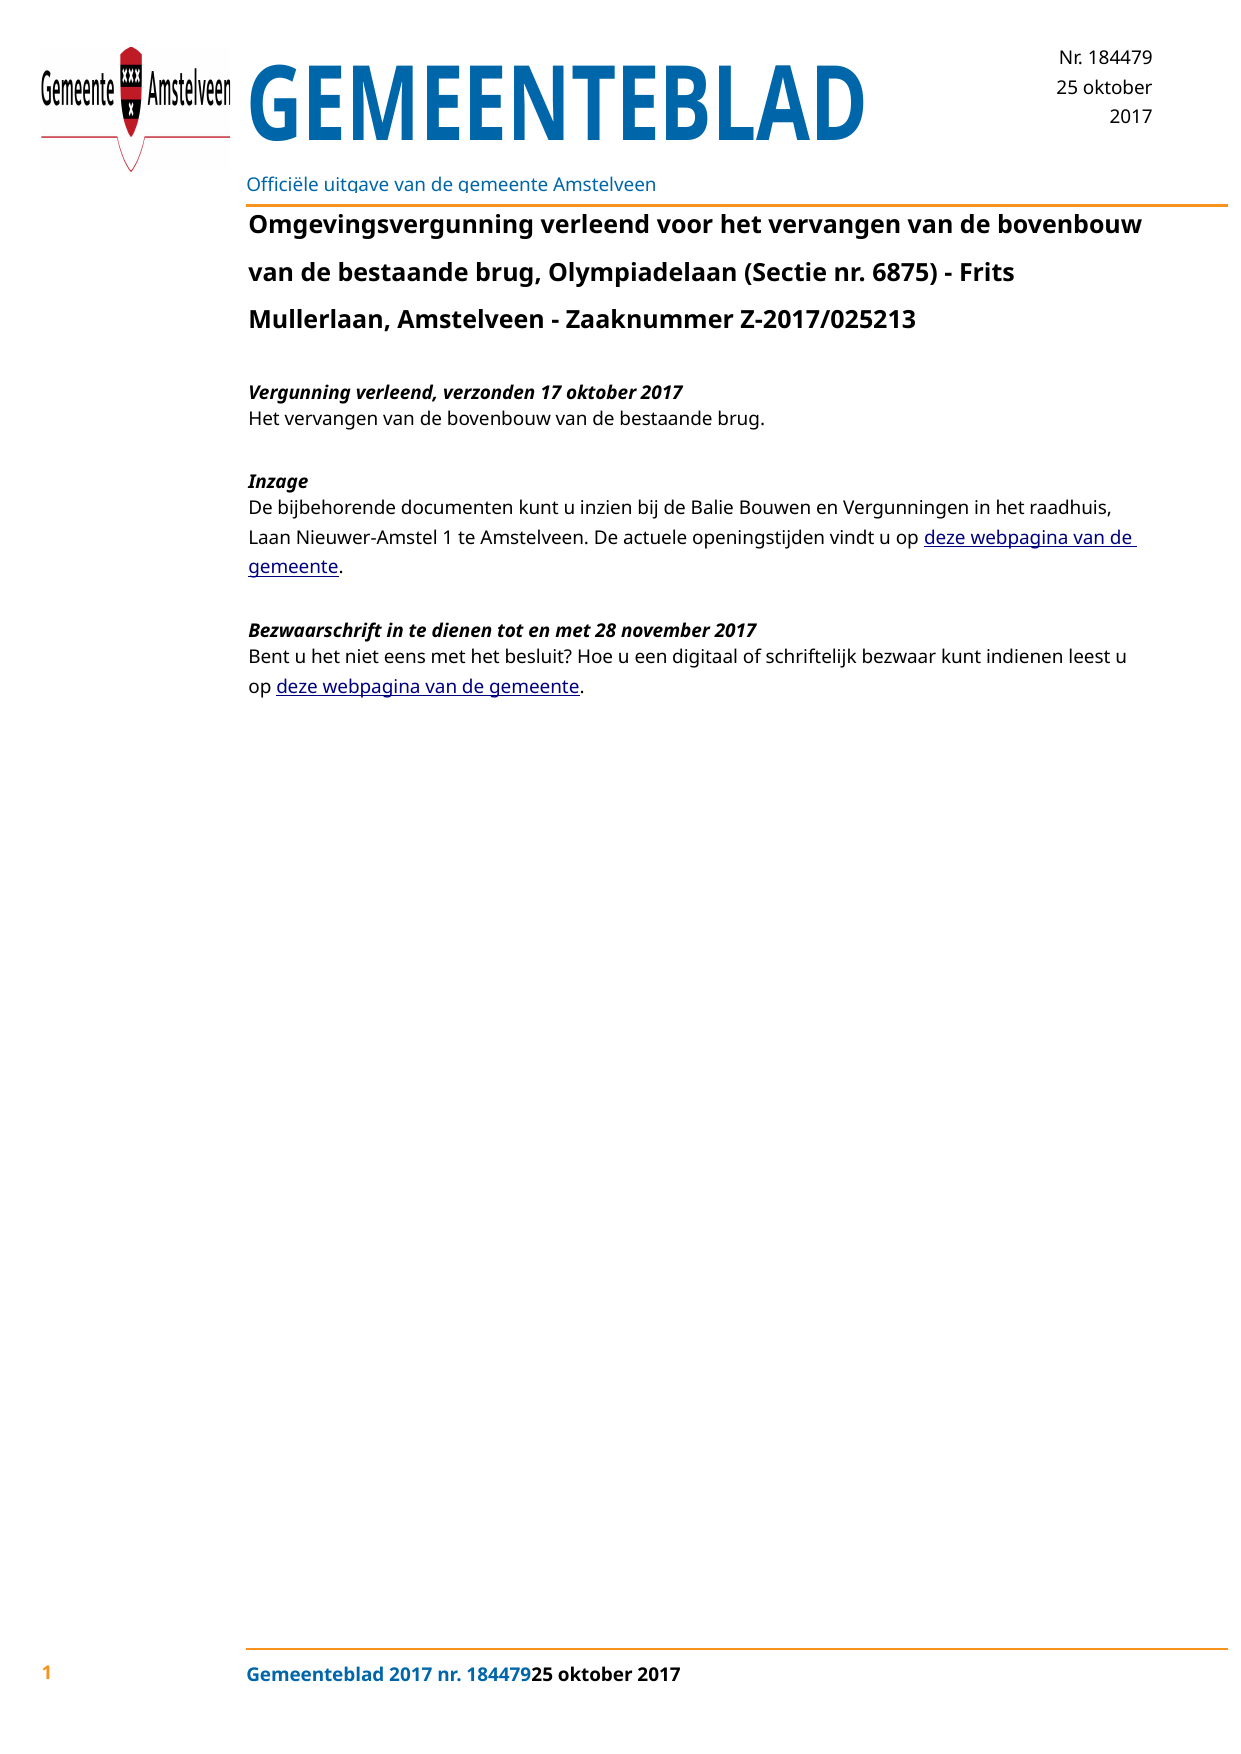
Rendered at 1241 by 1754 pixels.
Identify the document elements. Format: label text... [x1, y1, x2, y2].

text Inzage [248, 469, 1152, 494]
text Bent u het niet eens met het besluit? Hoe u een digitaal of schriftelijk bezwaar kunt indienen leest u op deze webpagina van de gemeente. [248, 643, 1152, 699]
text Bezwaarschrift in te dienen tot en met 28 november 2017 [248, 618, 1152, 643]
text De bijbehorende documenten kunt u inzien bij de Balie Bouwen en Vergunningen in het raadhuis, Laan Nieuwer-Amstel 1 te Amstelveen. De actuele openingstijden vindt u op deze webpagina van de gemeente. [248, 494, 1152, 579]
picture [41, 47, 231, 172]
text Vergunning verleend, verzonden 17 oktober 2017 [248, 379, 1152, 405]
text Omgevingsvergunning verleend voor het vervangen van de bovenbouw van de bestaande brug, Olympiadelaan (Sectie nr. 6875) - Frits Mullerlaan, Amstelveen - Zaaknummer Z-2017/025213 [248, 207, 1152, 336]
text Het vervangen van de bovenbouw van de bestaande brug. [248, 405, 1152, 431]
